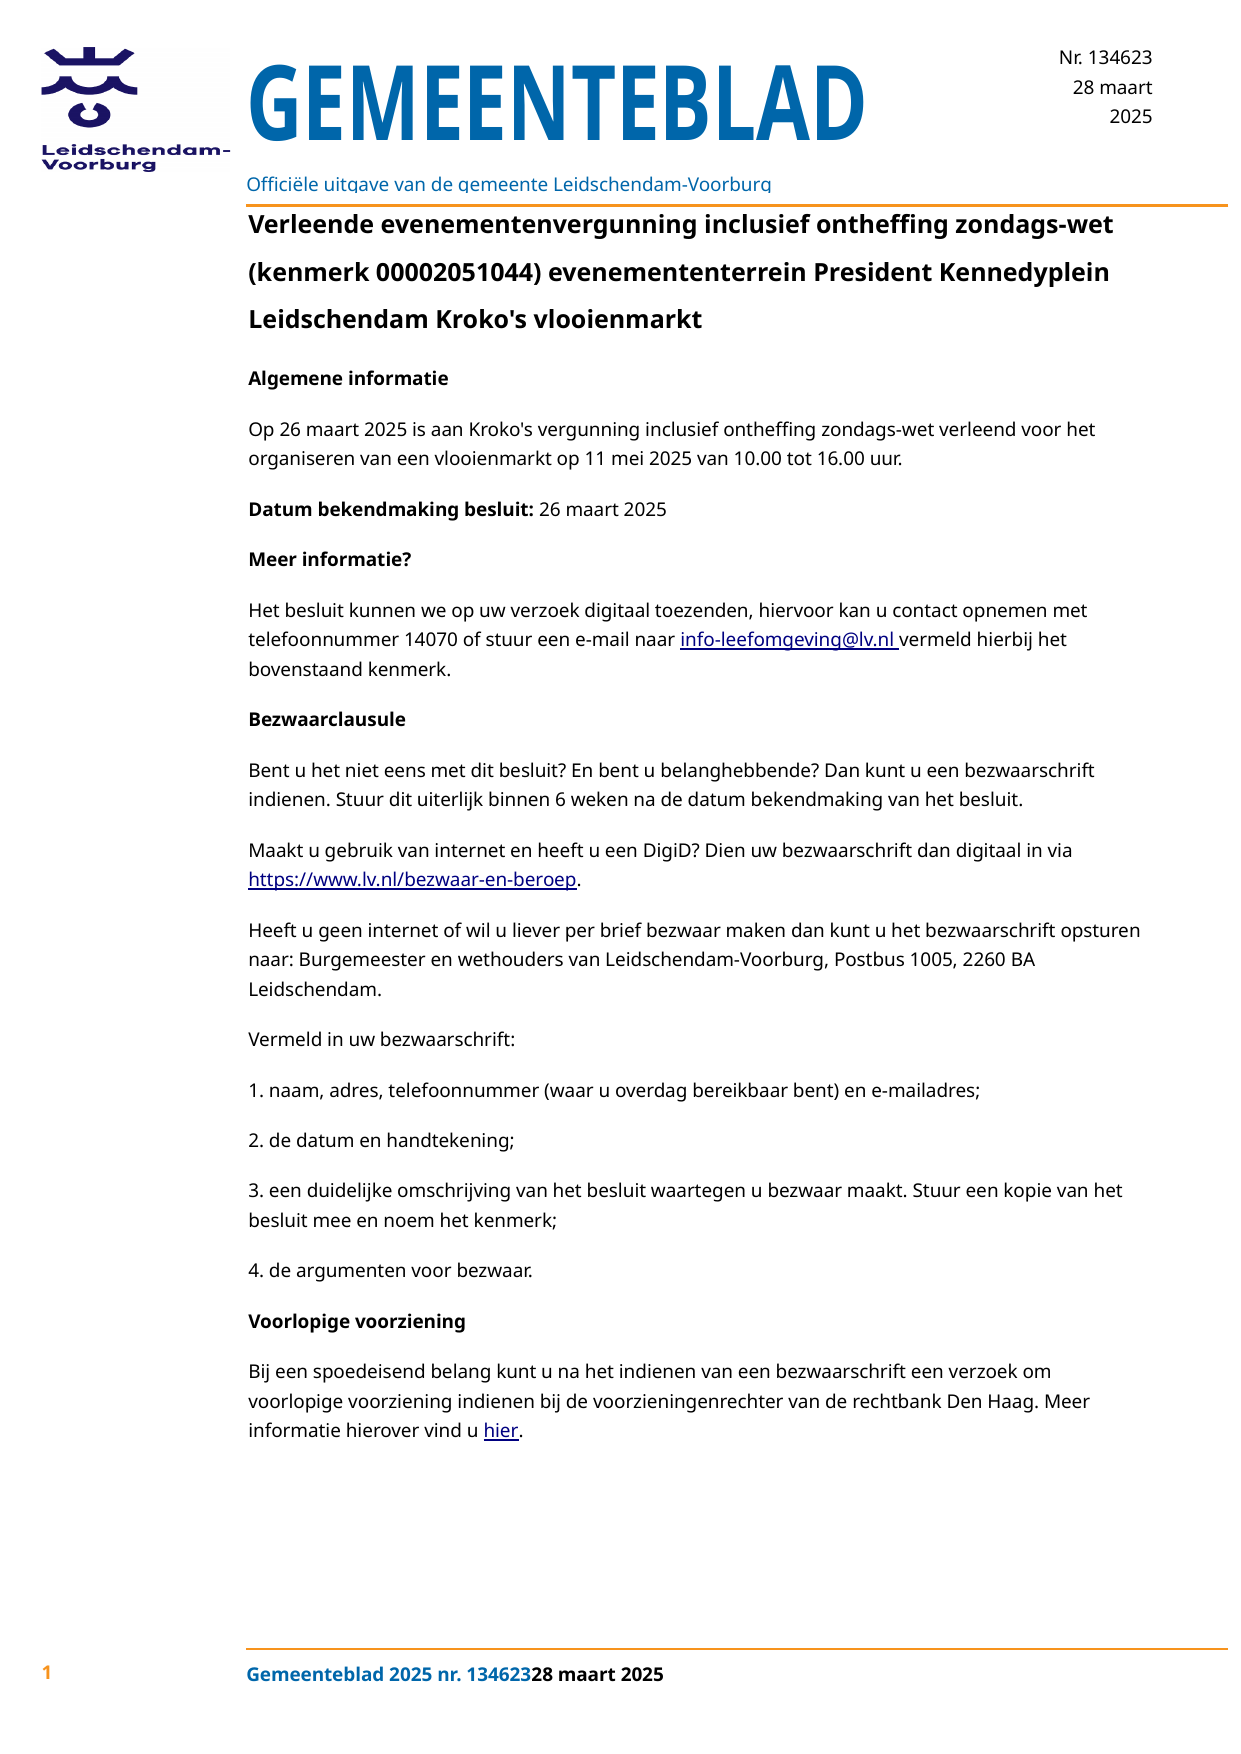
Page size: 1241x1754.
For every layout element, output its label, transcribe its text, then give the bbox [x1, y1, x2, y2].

text Verleende evenementenvergunning inclusief ontheffing zondags-wet (kenmerk 00002051044) evenemententerrein President Kennedyplein Leidschendam Kroko's vlooienmarkt [248, 207, 1152, 336]
picture [41, 47, 231, 172]
text 2. de datum en handtekening; [248, 1127, 1152, 1153]
text Heeft u geen internet of wil u liever per brief bezwaar maken dan kunt u het bezwaarschrift opsturen naar: Burgemeester en wethouders van Leidschendam-Voorburg, Postbus 1005, 2260 BA Leidschendam. [248, 917, 1152, 1002]
text Vermeld in uw bezwaarschrift: [248, 1026, 1152, 1052]
text Het besluit kunnen we op uw verzoek digitaal toezenden, hiervoor kan u contact opnemen met telefoonnummer 14070 of stuur een e-mail naar info-leefomgeving@lv.nl vermeld hierbij het bovenstaand kenmerk. [248, 597, 1152, 682]
text 3. een duidelijke omschrijving van het besluit waartegen u bezwaar maakt. Stuur een kopie van het besluit mee en noem het kenmerk; [248, 1178, 1152, 1233]
text 1. naam, adres, telefoonnummer (waar u overdag bereikbaar bent) en e-mailadres; [248, 1077, 1152, 1102]
text Maakt u gebruik van internet en heeft u een DigiD? Dien uw bezwaarschrift dan digitaal in via https://www.lv.nl/bezwaar-en-beroep. [248, 837, 1152, 892]
text Algemene informatie [248, 366, 1152, 391]
text Meer informatie? [248, 546, 1152, 572]
text Bij een spoedeisend belang kunt u na het indienen van een bezwaarschrift een verzoek om voorlopige voorziening indienen bij de voorzieningenrechter van de rechtbank Den Haag. Meer informatie hierover vind u hier. [248, 1358, 1152, 1443]
text Op 26 maart 2025 is aan Kroko's vergunning inclusief ontheffing zondags-wet verleend voor het organiseren van een vlooienmarkt op 11 mei 2025 van 10.00 tot 16.00 uur. [248, 416, 1152, 471]
text Voorlopige voorziening [248, 1308, 1152, 1334]
text 4. de argumenten voor bezwaar. [248, 1258, 1152, 1283]
text Bezwaarclausule [248, 706, 1152, 732]
text Datum bekendmaking besluit: 26 maart 2025 [248, 496, 1152, 522]
text Bent u het niet eens met dit besluit? En bent u belanghebbende? Dan kunt u een bezwaarschrift indienen. Stuur dit uiterlijk binnen 6 weken na de datum bekendmaking van het besluit. [248, 757, 1152, 812]
